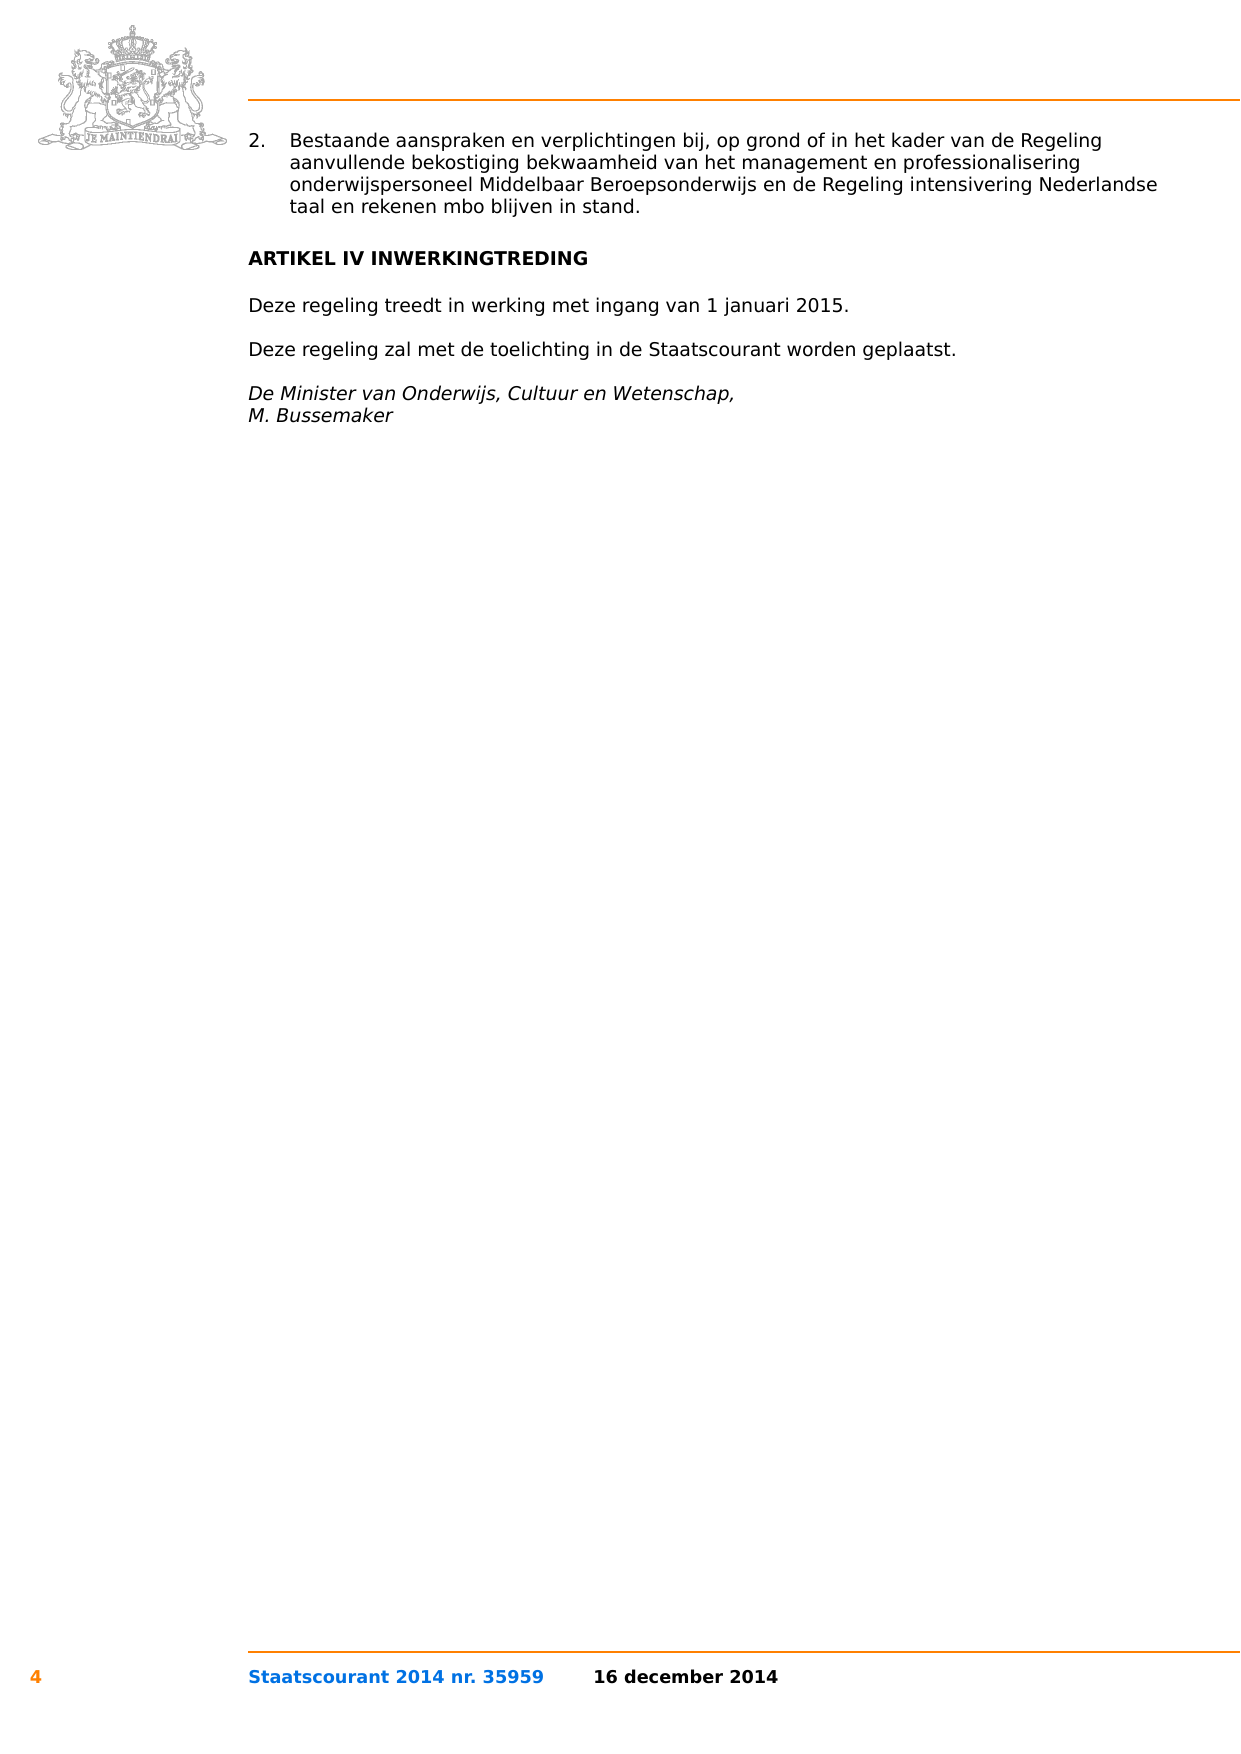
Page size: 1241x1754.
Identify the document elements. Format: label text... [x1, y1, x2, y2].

text 2. Bestaande aanspraken en verplichtingen bij, op grond of in het kader van de Regeling aanvullende bekostiging bekwaamheid van het management en professionalisering onderwijspersoneel Middelbaar Beroepsonderwijs en de Regeling intensivering Nederlandse taal en rekenen mbo blijven in stand. [248, 130, 1163, 218]
text Deze regeling treedt in werking met ingang van 1 januari 2015. [248, 295, 1163, 317]
text Deze regeling zal met de toelichting in de Staatscourant worden geplaatst. [248, 339, 1163, 361]
subtitle ARTIKEL IV INWERKINGTREDING [248, 248, 1163, 270]
picture [38, 25, 227, 150]
text De Minister van Onderwijs, Cultuur en Wetenschap, M. Bussemaker [248, 382, 1163, 426]
